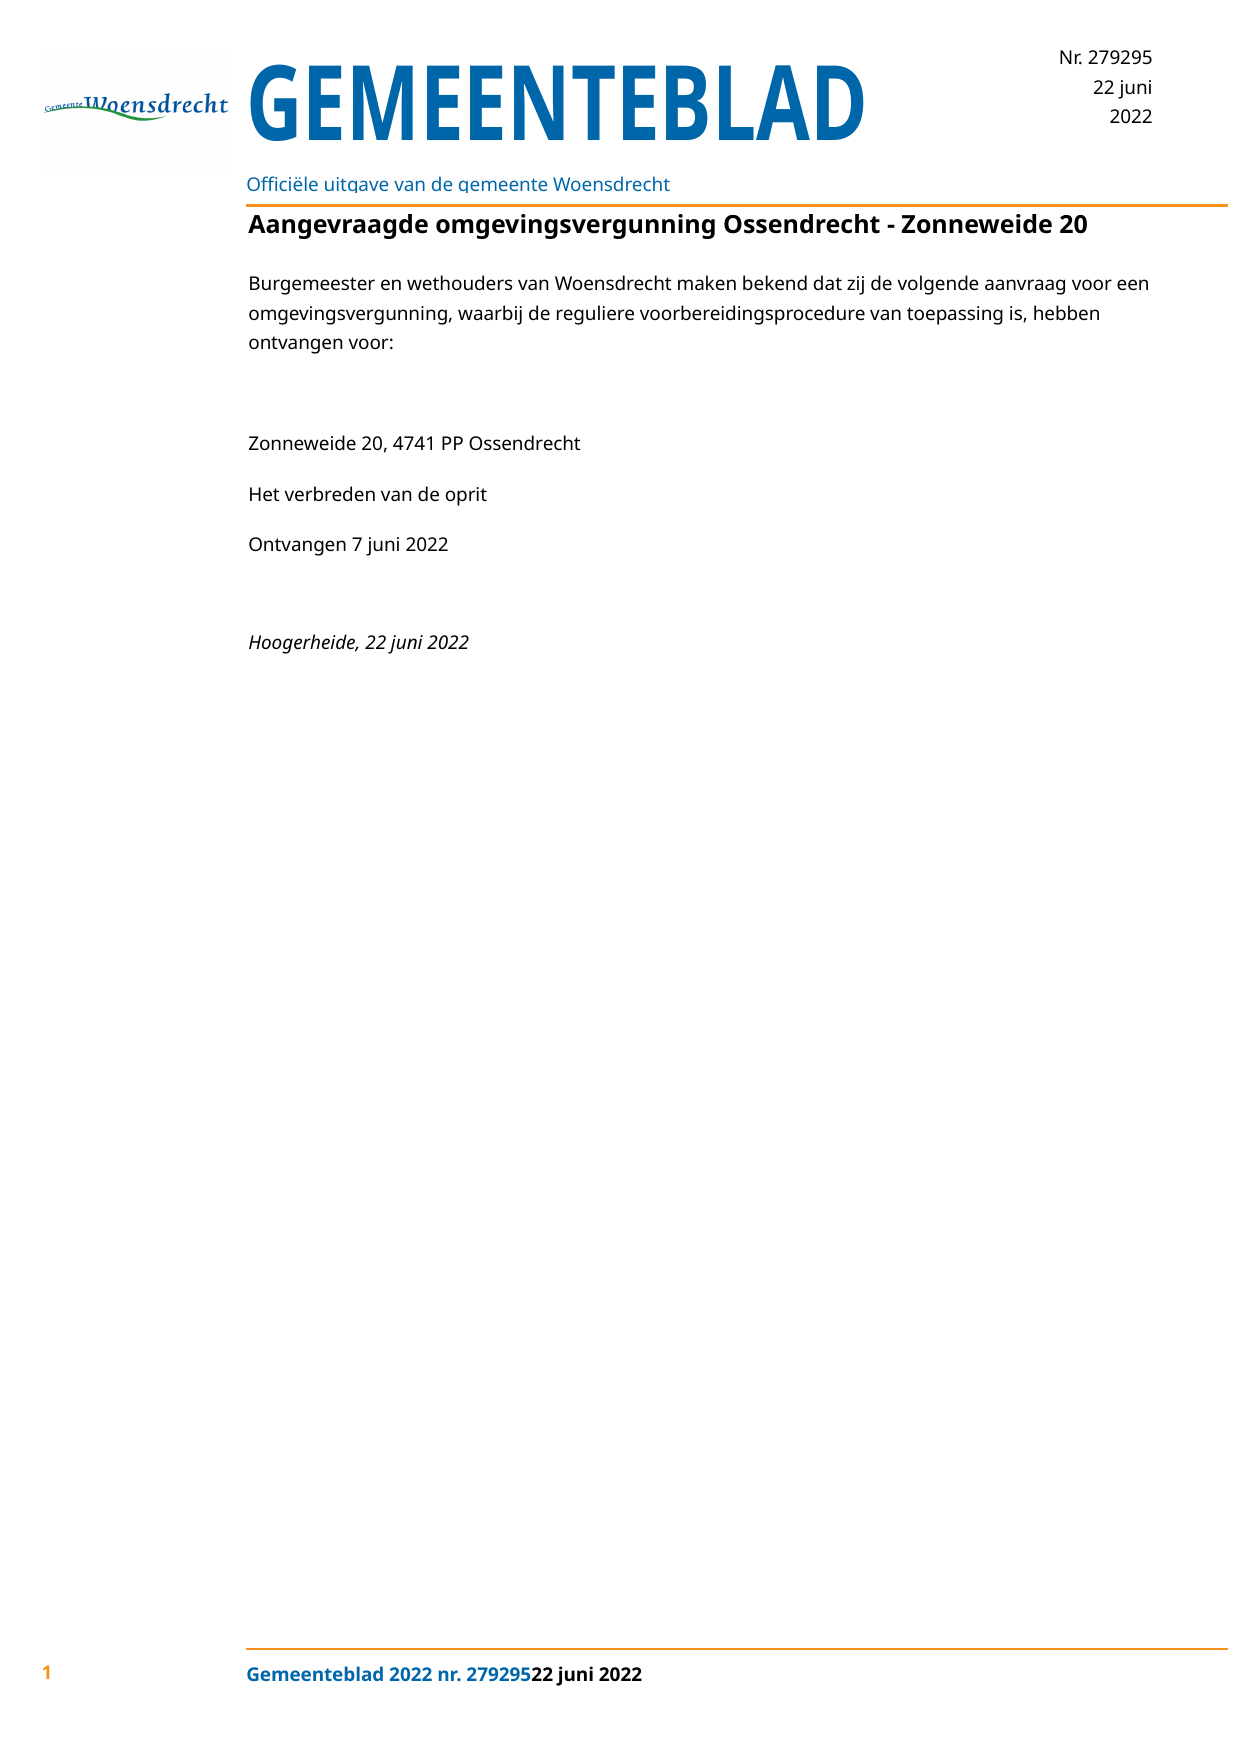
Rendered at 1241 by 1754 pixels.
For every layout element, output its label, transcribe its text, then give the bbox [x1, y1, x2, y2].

text Hoogerheide, 22 juni 2022 [248, 629, 1152, 655]
text Burgemeester en wethouders van Woensdrecht maken bekend dat zij de volgende aanvraag voor een omgevingsvergunning, waarbij de reguliere voorbereidingsprocedure van toepassing is, hebben ontvangen voor: [248, 270, 1152, 355]
text Zonneweide 20, 4741 PP Ossendrecht [248, 430, 1152, 456]
text Ontvangen 7 juni 2022 [248, 531, 1152, 557]
text Aangevraagde omgevingsvergunning Ossendrecht - Zonneweide 20 [248, 207, 1152, 241]
text Het verbreden van de oprit [248, 481, 1152, 506]
picture [41, 47, 231, 172]
